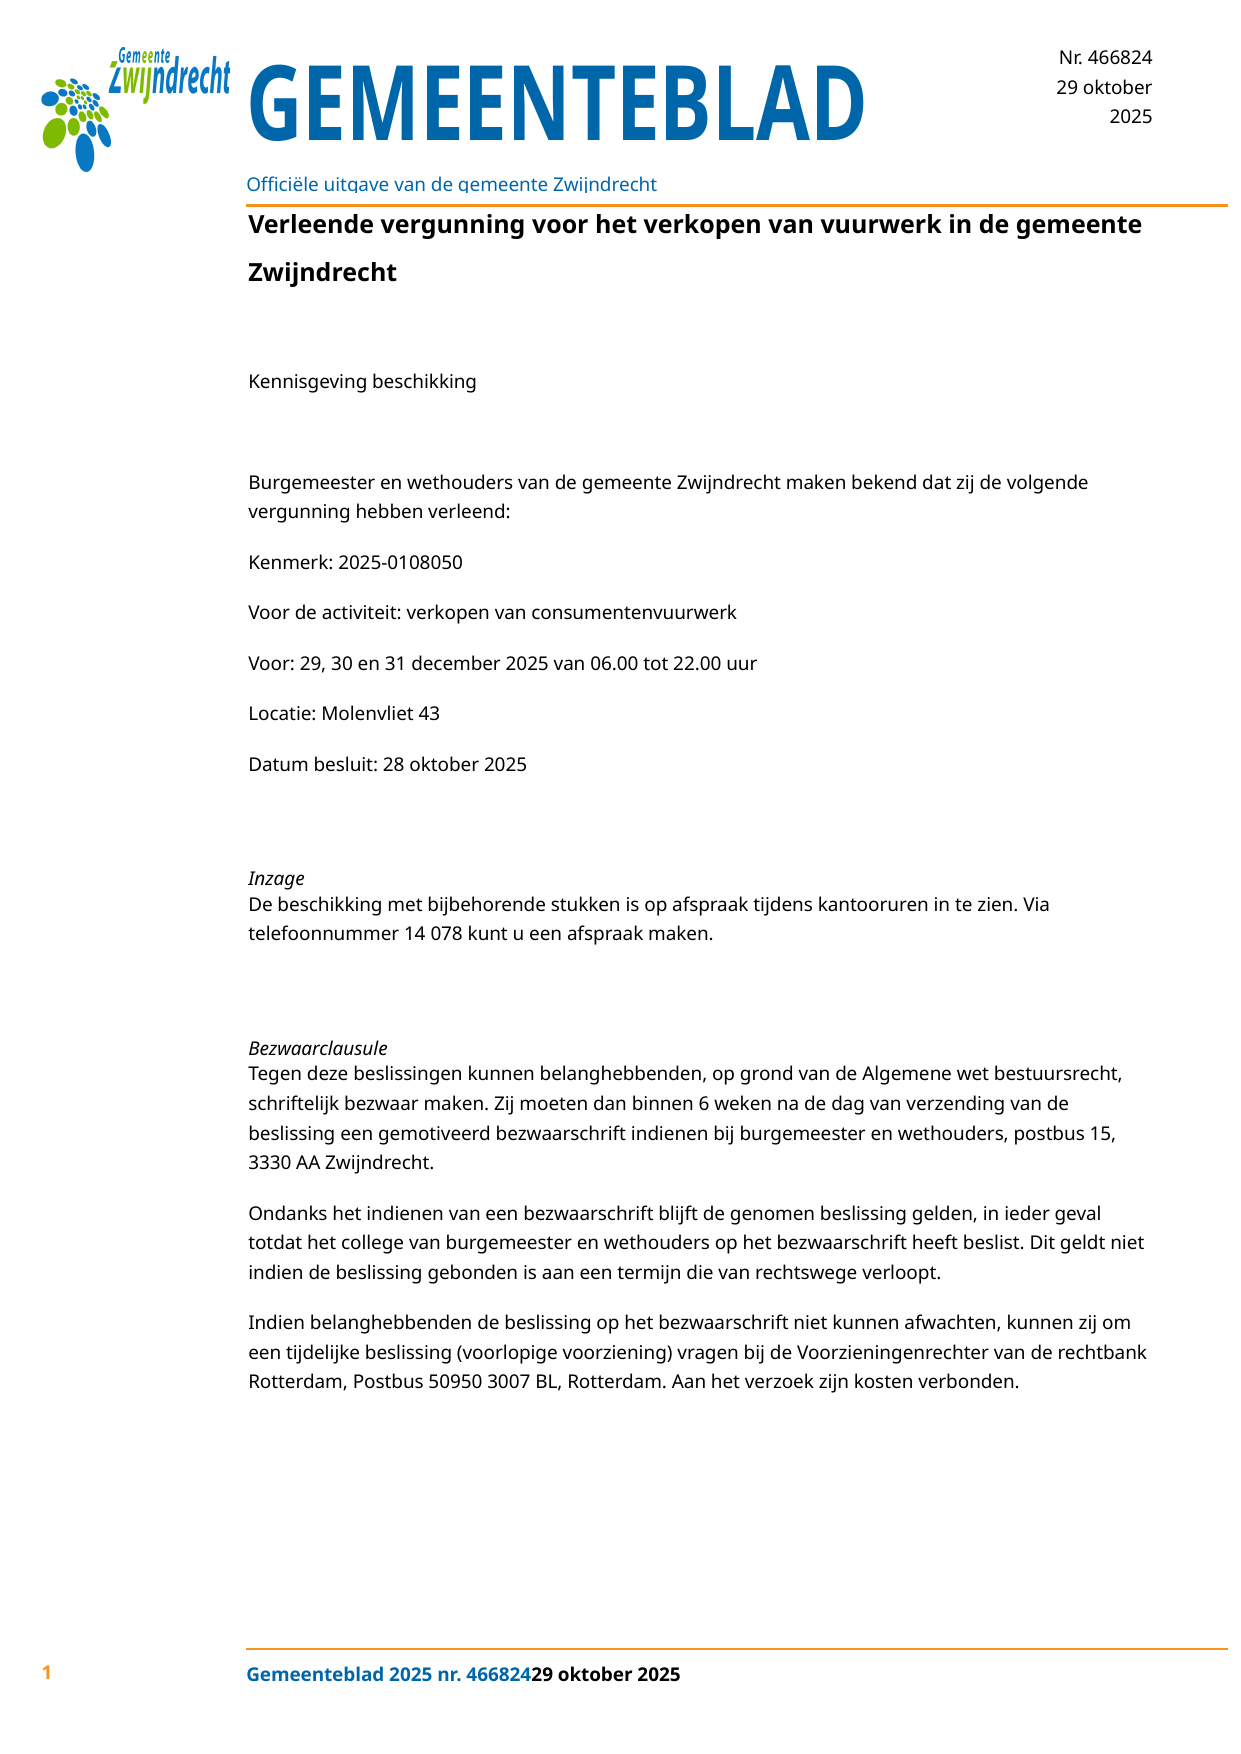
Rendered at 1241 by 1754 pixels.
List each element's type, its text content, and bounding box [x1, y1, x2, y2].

text Tegen deze beslissingen kunnen belanghebbenden, op grond van de Algemene wet bestuursrecht, schriftelijk bezwaar maken. Zij moeten dan binnen 6 weken na de dag van verzending van de beslissing een gemotiveerd bezwaarschrift indienen bij burgemeester en wethouders, postbus 15, 3330 AA Zwijndrecht. [248, 1061, 1152, 1175]
text Kennisgeving beschikking [248, 368, 1152, 394]
text Locatie: Molenvliet 43 [248, 700, 1152, 726]
text Voor: 29, 30 en 31 december 2025 van 06.00 tot 22.00 uur [248, 650, 1152, 676]
text De beschikking met bijbehorende stukken is op afspraak tijdens kantooruren in te zien. Via telefoonnummer 14 078 kunt u een afspraak maken. [248, 891, 1152, 946]
text Burgemeester en wethouders van de gemeente Zwijndrecht maken bekend dat zij de volgende vergunning hebben verleend: [248, 469, 1152, 524]
picture [41, 47, 231, 172]
text Verleende vergunning voor het verkopen van vuurwerk in de gemeente Zwijndrecht [248, 207, 1152, 288]
text Indien belanghebbenden de beslissing op het bezwaarschrift niet kunnen afwachten, kunnen zij om een tijdelijke beslissing (voorlopige voorziening) vragen bij de Voorzieningenrechter van de rechtbank Rotterdam, Postbus 50950 3007 BL, Rotterdam. Aan het verzoek zijn kosten verbonden. [248, 1309, 1152, 1394]
text Inzage [248, 865, 1152, 891]
text Bezwaarclausule [248, 1035, 1152, 1061]
text Voor de activiteit: verkopen van consumentenvuurwerk [248, 599, 1152, 625]
text Ondanks het indienen van een bezwaarschrift blijft de genomen beslissing gelden, in ieder geval totdat het college van burgemeester en wethouders op het bezwaarschrift heeft beslist. Dit geldt niet indien de beslissing gebonden is aan een termijn die van rechtswege verloopt. [248, 1200, 1152, 1285]
text Datum besluit: 28 oktober 2025 [248, 751, 1152, 777]
text Kenmerk: 2025-0108050 [248, 549, 1152, 575]
